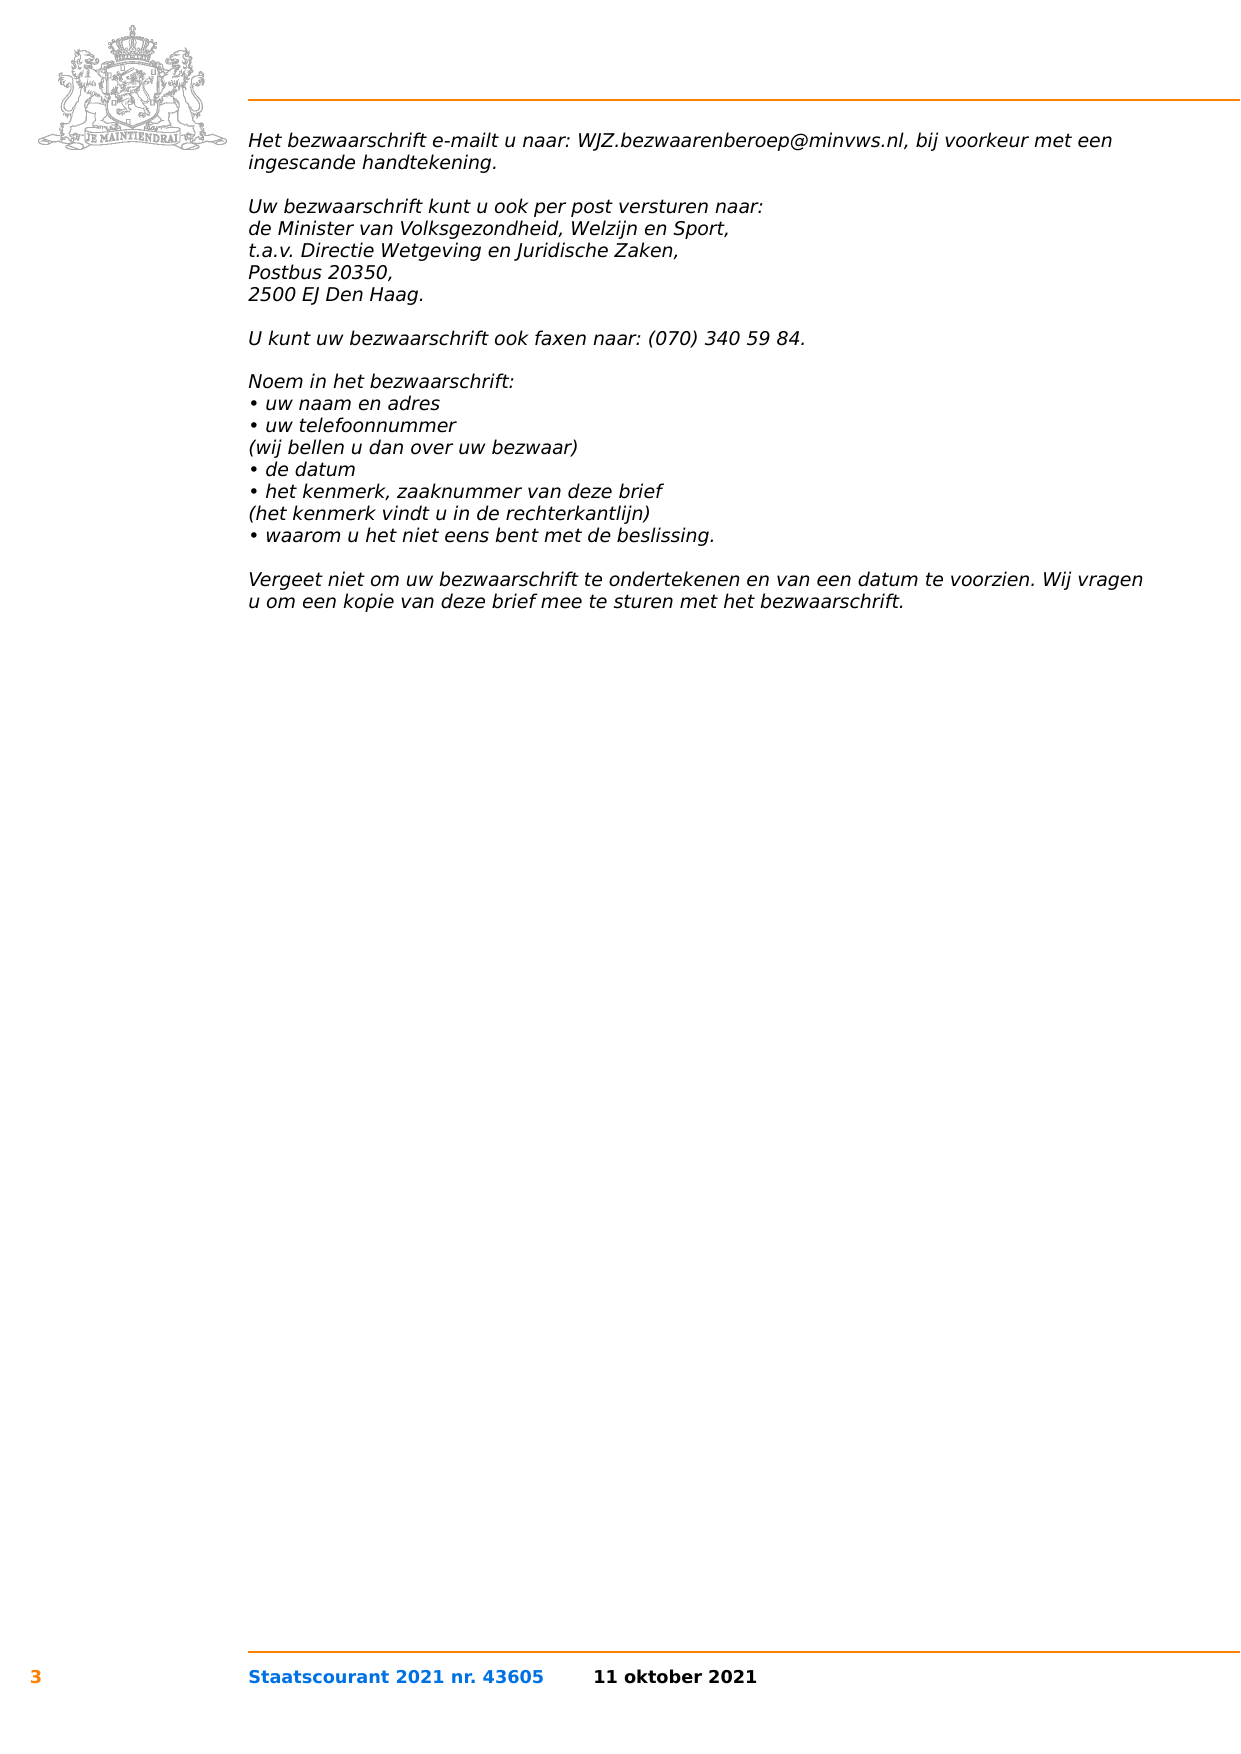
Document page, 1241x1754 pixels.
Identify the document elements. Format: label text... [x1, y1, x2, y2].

text Het bezwaarschrift e-mailt u naar: WJZ.bezwaarenberoep@minvws.nl, bij voorkeur met een ingescande handtekening. [248, 130, 1163, 174]
text 2500 EJ Den Haag. [248, 284, 1163, 306]
text Uw bezwaarschrift kunt u ook per post versturen naar: [248, 196, 1163, 218]
text Vergeet niet om uw bezwaarschrift te ondertekenen en van een datum te voorzien. Wij vragen u om een kopie van deze brief mee te sturen met het bezwaarschrift. [248, 569, 1163, 613]
text • het kenmerk, zaaknummer van deze brief [248, 481, 1163, 503]
text t.a.v. Directie Wetgeving en Juridische Zaken, [248, 240, 1163, 262]
text • uw naam en adres [248, 393, 1163, 415]
text Noem in het bezwaarschrift: [248, 371, 1163, 393]
picture [38, 25, 227, 150]
text Postbus 20350, [248, 262, 1163, 284]
text (wij bellen u dan over uw bezwaar) [248, 437, 1163, 459]
text • de datum [248, 459, 1163, 481]
text • waarom u het niet eens bent met de beslissing. [248, 525, 1163, 547]
text • uw telefoonnummer [248, 415, 1163, 437]
text (het kenmerk vindt u in de rechterkantlijn) [248, 503, 1163, 525]
text U kunt uw bezwaarschrift ook faxen naar: (070) 340 59 84. [248, 327, 1163, 349]
text de Minister van Volksgezondheid, Welzijn en Sport, [248, 218, 1163, 240]
